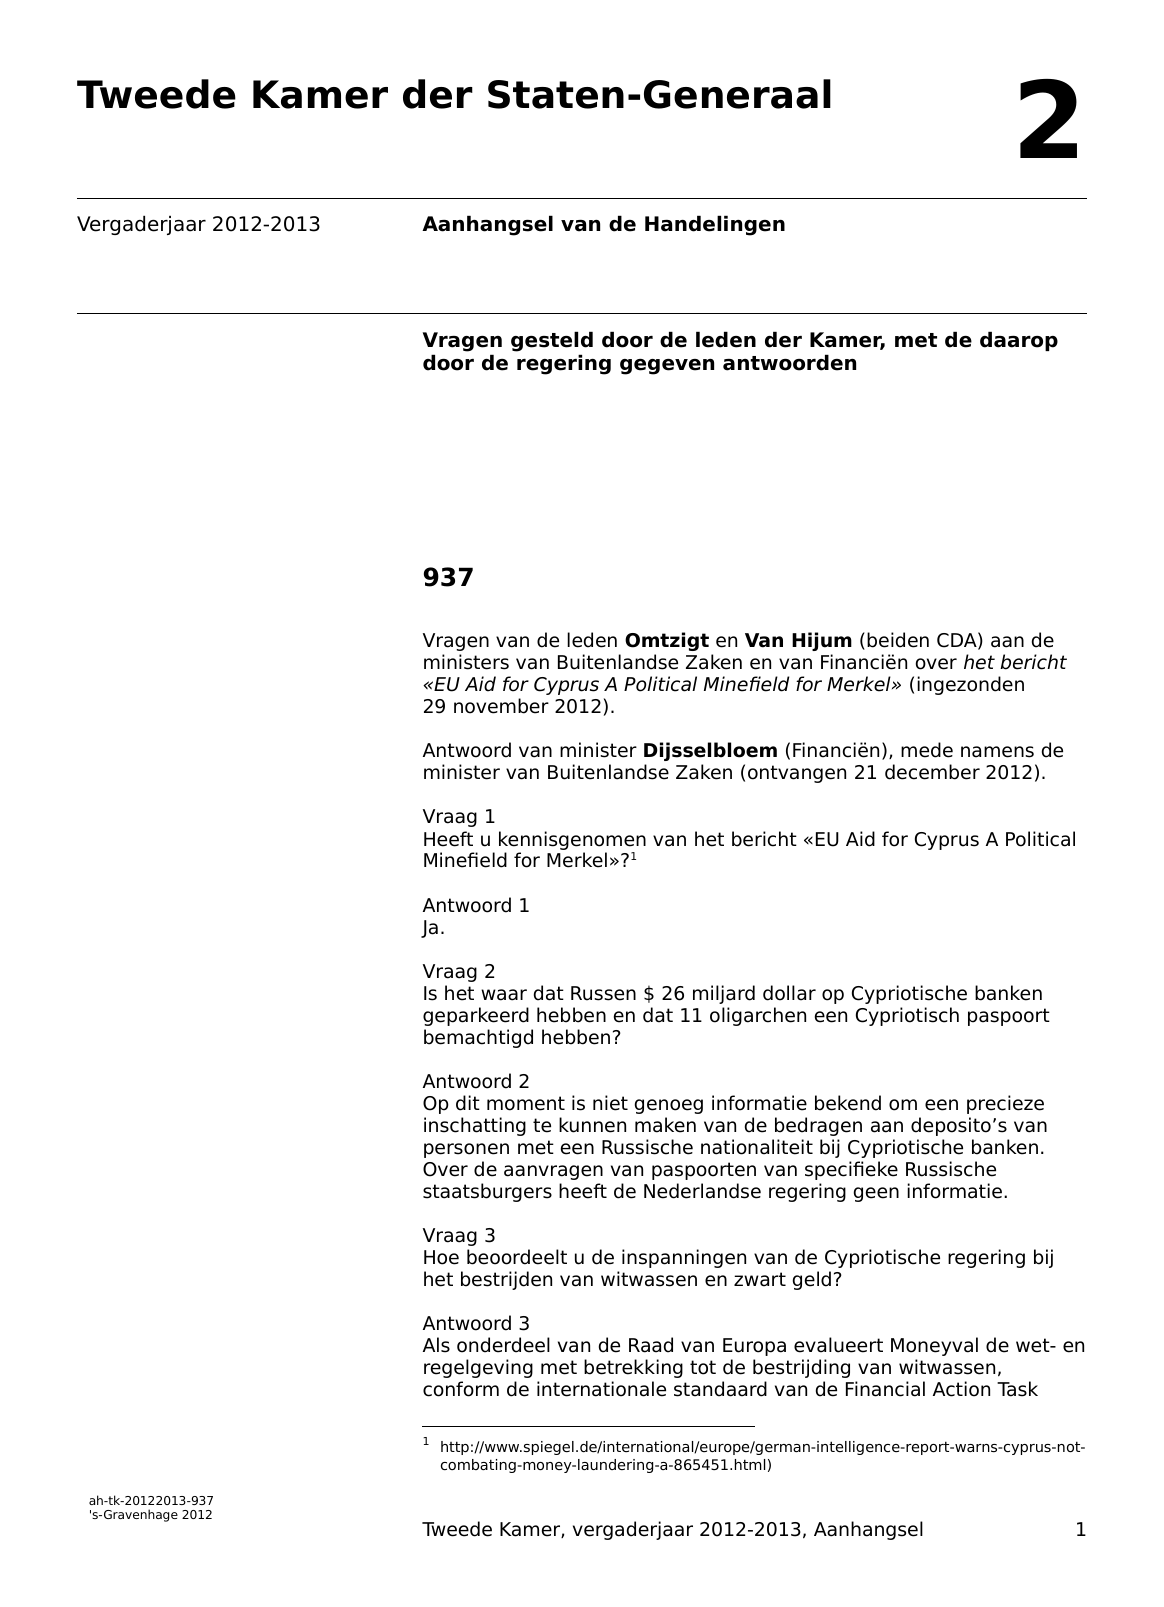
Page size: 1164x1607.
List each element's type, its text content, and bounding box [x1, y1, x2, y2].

text Antwoord 2 [422, 1071, 1087, 1093]
text Op dit moment is niet genoeg informatie bekend om een precieze inschatting te kunnen maken van de bedragen aan deposito’s van personen met een Russische nationaliteit bij Cypriotische banken. Over de aanvragen van paspoorten van specifieke Russische staatsburgers heeft de Nederlandse regering geen informatie. [422, 1093, 1087, 1203]
table_header Tweede Kamer der Staten-Generaal [77, 59, 886, 198]
text Vraag 3 [422, 1225, 1087, 1247]
table_cell Aanhangsel van de Handelingen [422, 199, 1087, 313]
text Is het waar dat Russen $ 26 miljard dollar op Cypriotische banken geparkeerd hebben en dat 11 oligarchen een Cypriotisch paspoort bemachtigd hebben? [422, 983, 1087, 1049]
text Antwoord 3 [422, 1313, 1087, 1335]
text Vragen van de leden Omtzigt en Van Hijum (beiden CDA) aan de ministers van Buitenlandse Zaken en van Financiën over het bericht «EU Aid for Cyprus A Political Minefield for Merkel» (ingezonden 29 november 2012). [422, 630, 1087, 718]
text 's-Gravenhage 2012 [88, 1508, 323, 1522]
text Ja. [422, 917, 1087, 938]
table_cell Vergaderjaar 2012-2013 [77, 199, 422, 313]
text Vraag 2 [422, 961, 1087, 983]
text http://www.spiegel.de/international/europe/german-intelligence-report-warns-cyprus-not-combating-money-laundering-a-865451.html) [422, 1435, 1087, 1474]
text 937 [422, 563, 1087, 592]
text Heeft u kennisgenomen van het bericht «EU Aid for Cyprus A Political Minefield for Merkel»? [422, 828, 1087, 872]
table_cell Vragen gesteld door de leden der Kamer, met de daarop door de regering gegeven antwoorden [422, 314, 1087, 375]
text Vraag 1 [422, 806, 1087, 828]
text Als onderdeel van de Raad van Europa evalueert Moneyval de wet- en regelgeving met betrekking tot de bestrijding van witwassen, conform de internationale standaard van de Financial Action Task [422, 1335, 1087, 1401]
text Antwoord van minister Dijsselbloem (Financiën), mede namens de minister van Buitenlandse Zaken (ontvangen 21 december 2012). [422, 740, 1087, 784]
text Hoe beoordeelt u de inspanningen van de Cypriotische regering bij het bestrijden van witwassen en zwart geld? [422, 1247, 1087, 1291]
table_cell [77, 314, 422, 375]
table_header 2 [886, 59, 1087, 198]
text ah-tk-20122013-937 [88, 1494, 323, 1508]
text Antwoord 1 [422, 894, 1087, 917]
